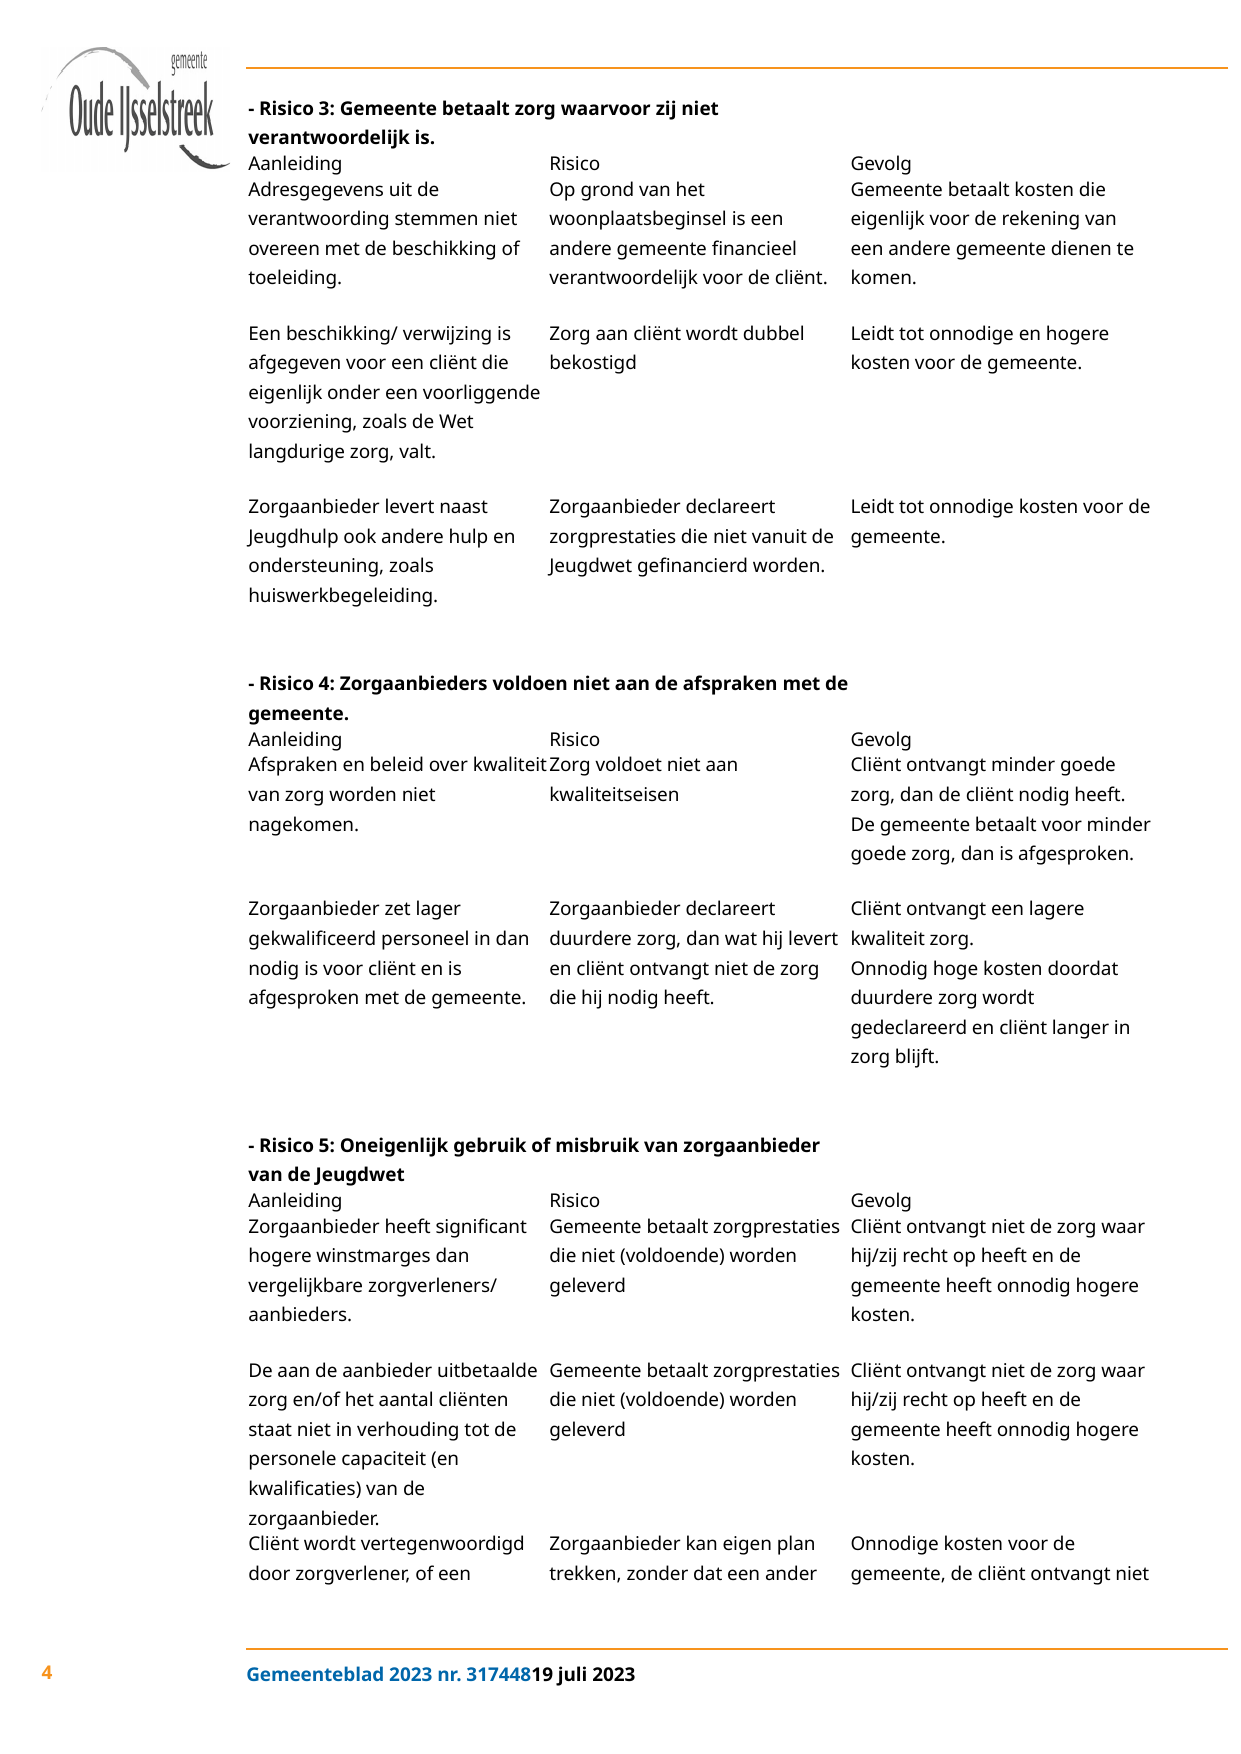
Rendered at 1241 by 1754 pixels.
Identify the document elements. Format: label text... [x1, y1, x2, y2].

table_cell Aanleiding [248, 150, 549, 176]
table_cell Risico [549, 150, 850, 176]
table_cell Risico [549, 726, 850, 752]
table_cell Adresgegevens uit de verantwoording stemmen niet overeen met de beschikking of toeleiding. [248, 176, 549, 320]
table_cell Cliënt ontvangt een lagere kwaliteit zorg. Onnodig hoge kosten doordat duurdere zorg wordt gedeclareerd en cliënt langer in zorg blijft. [850, 896, 1152, 1069]
table_cell Een beschikking/ verwijzing is afgegeven voor een cliënt die eigenlijk onder een voorliggende voorziening, zoals de Wet langdurige zorg, valt. [248, 320, 549, 493]
table_cell Cliënt ontvangt niet de zorg waar hij/zij recht op heeft en de gemeente heeft onnodig hogere kosten. [850, 1357, 1152, 1531]
picture [41, 47, 231, 172]
table_cell Zorgaanbieder declareert duurdere zorg, dan wat hij levert en cliënt ontvangt niet de zorg die hij nodig heeft. [549, 896, 850, 1069]
table_cell Zorg aan cliënt wordt dubbel bekostigd [549, 320, 850, 493]
table_cell Gemeente betaalt zorgprestaties die niet (voldoende) worden geleverd [549, 1357, 850, 1531]
table_cell Aanleiding [248, 1187, 549, 1213]
table_header - Risico 3: Gemeente betaalt zorg waarvoor zij niet verantwoordelijk is. [248, 95, 850, 150]
table_header [850, 671, 1152, 726]
table_cell Risico [549, 1187, 850, 1213]
table_cell Leidt tot onnodige en hogere kosten voor de gemeente. [850, 320, 1152, 493]
table_header [850, 95, 1152, 150]
table_cell Zorgaanbieder levert naast Jeugdhulp ook andere hulp en ondersteuning, zoals huiswerkbegeleiding. [248, 494, 549, 608]
table_cell Zorgaanbieder heeft significant hogere winstmarges dan vergelijkbare zorgverleners/ aanbieders. [248, 1213, 549, 1357]
table_cell De aan de aanbieder uitbetaalde zorg en/of het aantal cliënten staat niet in verhouding tot de personele capaciteit (en kwalificaties) van de zorgaanbieder. [248, 1357, 549, 1531]
table_header - Risico 5: Oneigenlijk gebruik of misbruik van zorgaanbieder van de Jeugdwet [248, 1132, 850, 1187]
table_cell Zorgaanbieder kan eigen plan trekken, zonder dat een ander [549, 1531, 850, 1586]
table_cell Gevolg [850, 726, 1152, 752]
table_cell Zorgaanbieder zet lager gekwalificeerd personeel in dan nodig is voor cliënt en is afgesproken met de gemeente. [248, 896, 549, 1069]
table_cell Cliënt ontvangt niet de zorg waar hij/zij recht op heeft en de gemeente heeft onnodig hogere kosten. [850, 1213, 1152, 1357]
table_cell Op grond van het woonplaatsbeginsel is een andere gemeente financieel verantwoordelijk voor de cliënt. [549, 176, 850, 320]
table_header - Risico 4: Zorgaanbieders voldoen niet aan de afspraken met de gemeente. [248, 671, 850, 726]
table_cell Aanleiding [248, 726, 549, 752]
table_cell Zorgaanbieder declareert zorgprestaties die niet vanuit de Jeugdwet gefinancierd worden. [549, 494, 850, 608]
table_cell Leidt tot onnodige kosten voor de gemeente. [850, 494, 1152, 608]
table_cell Zorg voldoet niet aan kwaliteitseisen [549, 752, 850, 896]
table_cell Cliënt ontvangt minder goede zorg, dan de cliënt nodig heeft. De gemeente betaalt voor minder goede zorg, dan is afgesproken. [850, 752, 1152, 896]
table_cell Afspraken en beleid over kwaliteit van zorg worden niet nagekomen. [248, 752, 549, 896]
table_cell Gevolg [850, 150, 1152, 176]
table_cell Cliënt wordt vertegenwoordigd door zorgverlener, of een [248, 1531, 549, 1586]
table_cell Gemeente betaalt zorgprestaties die niet (voldoende) worden geleverd [549, 1213, 850, 1357]
table_cell Gemeente betaalt kosten die eigenlijk voor de rekening van een andere gemeente dienen te komen. [850, 176, 1152, 320]
table_cell Gevolg [850, 1187, 1152, 1213]
table_cell Onnodige kosten voor de gemeente, de cliënt ontvangt niet [850, 1531, 1152, 1586]
table_header [850, 1132, 1152, 1187]
